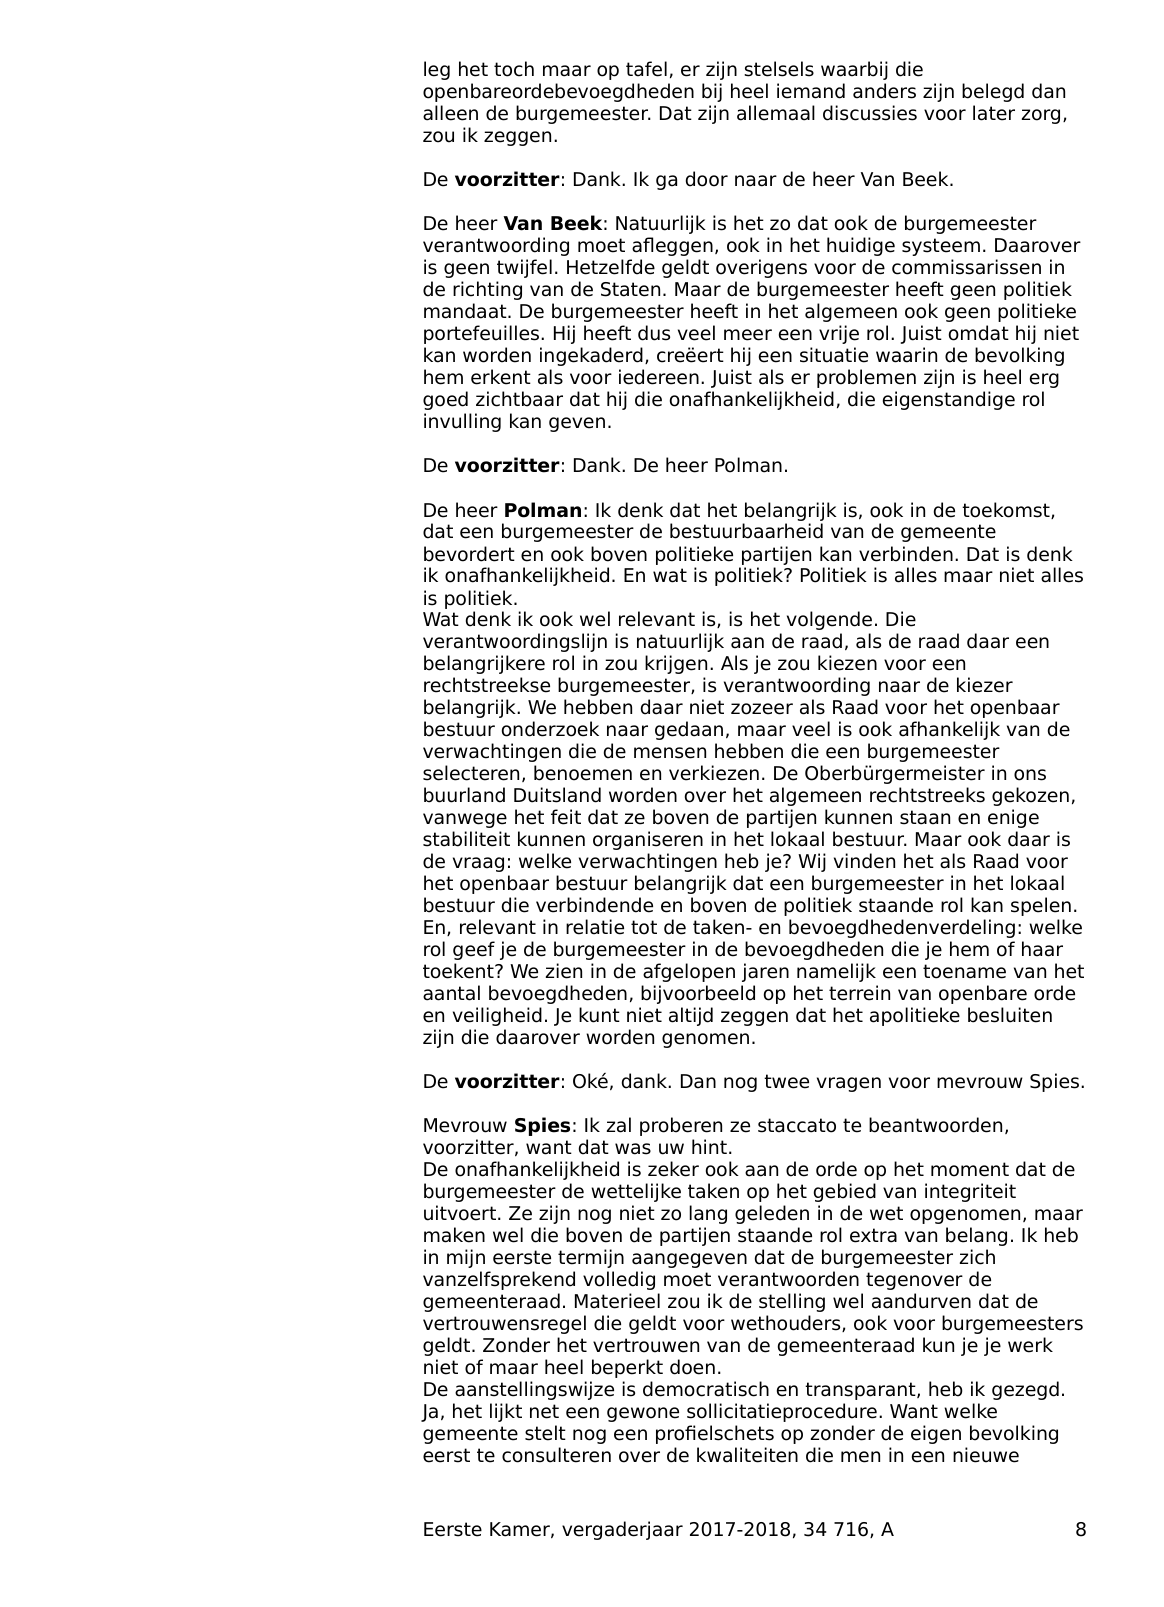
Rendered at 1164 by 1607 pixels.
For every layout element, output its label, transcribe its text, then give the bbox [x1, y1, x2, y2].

text De voorzitter: Oké, dank. Dan nog twee vragen voor mevrouw Spies. [422, 1071, 1087, 1093]
text De voorzitter: Dank. Ik ga door naar de heer Van Beek. [422, 169, 1087, 191]
text Mevrouw Spies: Ik zal proberen ze staccato te beantwoorden, voorzitter, want dat was uw hint. [422, 1115, 1087, 1159]
text De heer Van Beek: Natuurlijk is het zo dat ook de burgemeester verantwoording moet afleggen, ook in het huidige systeem. Daarover is geen twijfel. Hetzelfde geldt overigens voor de commissarissen in de richting van de Staten. Maar de burgemeester heeft geen politiek mandaat. De burgemeester heeft in het algemeen ook geen politieke portefeuilles. Hij heeft dus veel meer een vrije rol. Juist omdat hij niet kan worden ingekaderd, creëert hij een situatie waarin de bevolking hem erkent als voor iedereen. Juist als er problemen zijn is heel erg goed zichtbaar dat hij die onafhankelijkheid, die eigenstandige rol invulling kan geven. [422, 213, 1087, 433]
text leg het toch maar op tafel, er zijn stelsels waarbij die openbareordebevoegdheden bij heel iemand anders zijn belegd dan alleen de burgemeester. Dat zijn allemaal discussies voor later zorg, zou ik zeggen. [422, 59, 1087, 147]
text De onafhankelijkheid is zeker ook aan de orde op het moment dat de burgemeester de wettelijke taken op het gebied van integriteit uitvoert. Ze zijn nog niet zo lang geleden in de wet opgenomen, maar maken wel die boven de partijen staande rol extra van belang. Ik heb in mijn eerste termijn aangegeven dat de burgemeester zich vanzelfsprekend volledig moet verantwoorden tegenover de gemeenteraad. Materieel zou ik de stelling wel aandurven dat de vertrouwensregel die geldt voor wethouders, ook voor burgemeesters geldt. Zonder het vertrouwen van de gemeenteraad kun je je werk niet of maar heel beperkt doen. [422, 1159, 1087, 1379]
text De aanstellingswijze is democratisch en transparant, heb ik gezegd. Ja, het lijkt net een gewone sollicitatieprocedure. Want welke gemeente stelt nog een profielschets op zonder de eigen bevolking eerst te consulteren over de kwaliteiten die men in een nieuwe [422, 1379, 1087, 1467]
text De voorzitter: Dank. De heer Polman. [422, 455, 1087, 477]
text Wat denk ik ook wel relevant is, is het volgende. Die verantwoordingslijn is natuurlijk aan de raad, als de raad daar een belangrijkere rol in zou krijgen. Als je zou kiezen voor een rechtstreekse burgemeester, is verantwoording naar de kiezer belangrijk. We hebben daar niet zozeer als Raad voor het openbaar bestuur onderzoek naar gedaan, maar veel is ook afhankelijk van de verwachtingen die de mensen hebben die een burgemeester selecteren, benoemen en verkiezen. De Oberbürgermeister in ons buurland Duitsland worden over het algemeen rechtstreeks gekozen, vanwege het feit dat ze boven de partijen kunnen staan en enige stabiliteit kunnen organiseren in het lokaal bestuur. Maar ook daar is de vraag: welke verwachtingen heb je? Wij vinden het als Raad voor het openbaar bestuur belangrijk dat een burgemeester in het lokaal bestuur die verbindende en boven de politiek staande rol kan spelen. En, relevant in relatie tot de taken- en bevoegdhedenverdeling: welke rol geef je de burgemeester in de bevoegdheden die je hem of haar toekent? We zien in de afgelopen jaren namelijk een toename van het aantal bevoegdheden, bijvoorbeeld op het terrein van openbare orde en veiligheid. Je kunt niet altijd zeggen dat het apolitieke besluiten zijn die daarover worden genomen. [422, 609, 1087, 1049]
text De heer Polman: Ik denk dat het belangrijk is, ook in de toekomst, dat een burgemeester de bestuurbaarheid van de gemeente bevordert en ook boven politieke partijen kan verbinden. Dat is denk ik onafhankelijkheid. En wat is politiek? Politiek is alles maar niet alles is politiek. [422, 499, 1087, 609]
